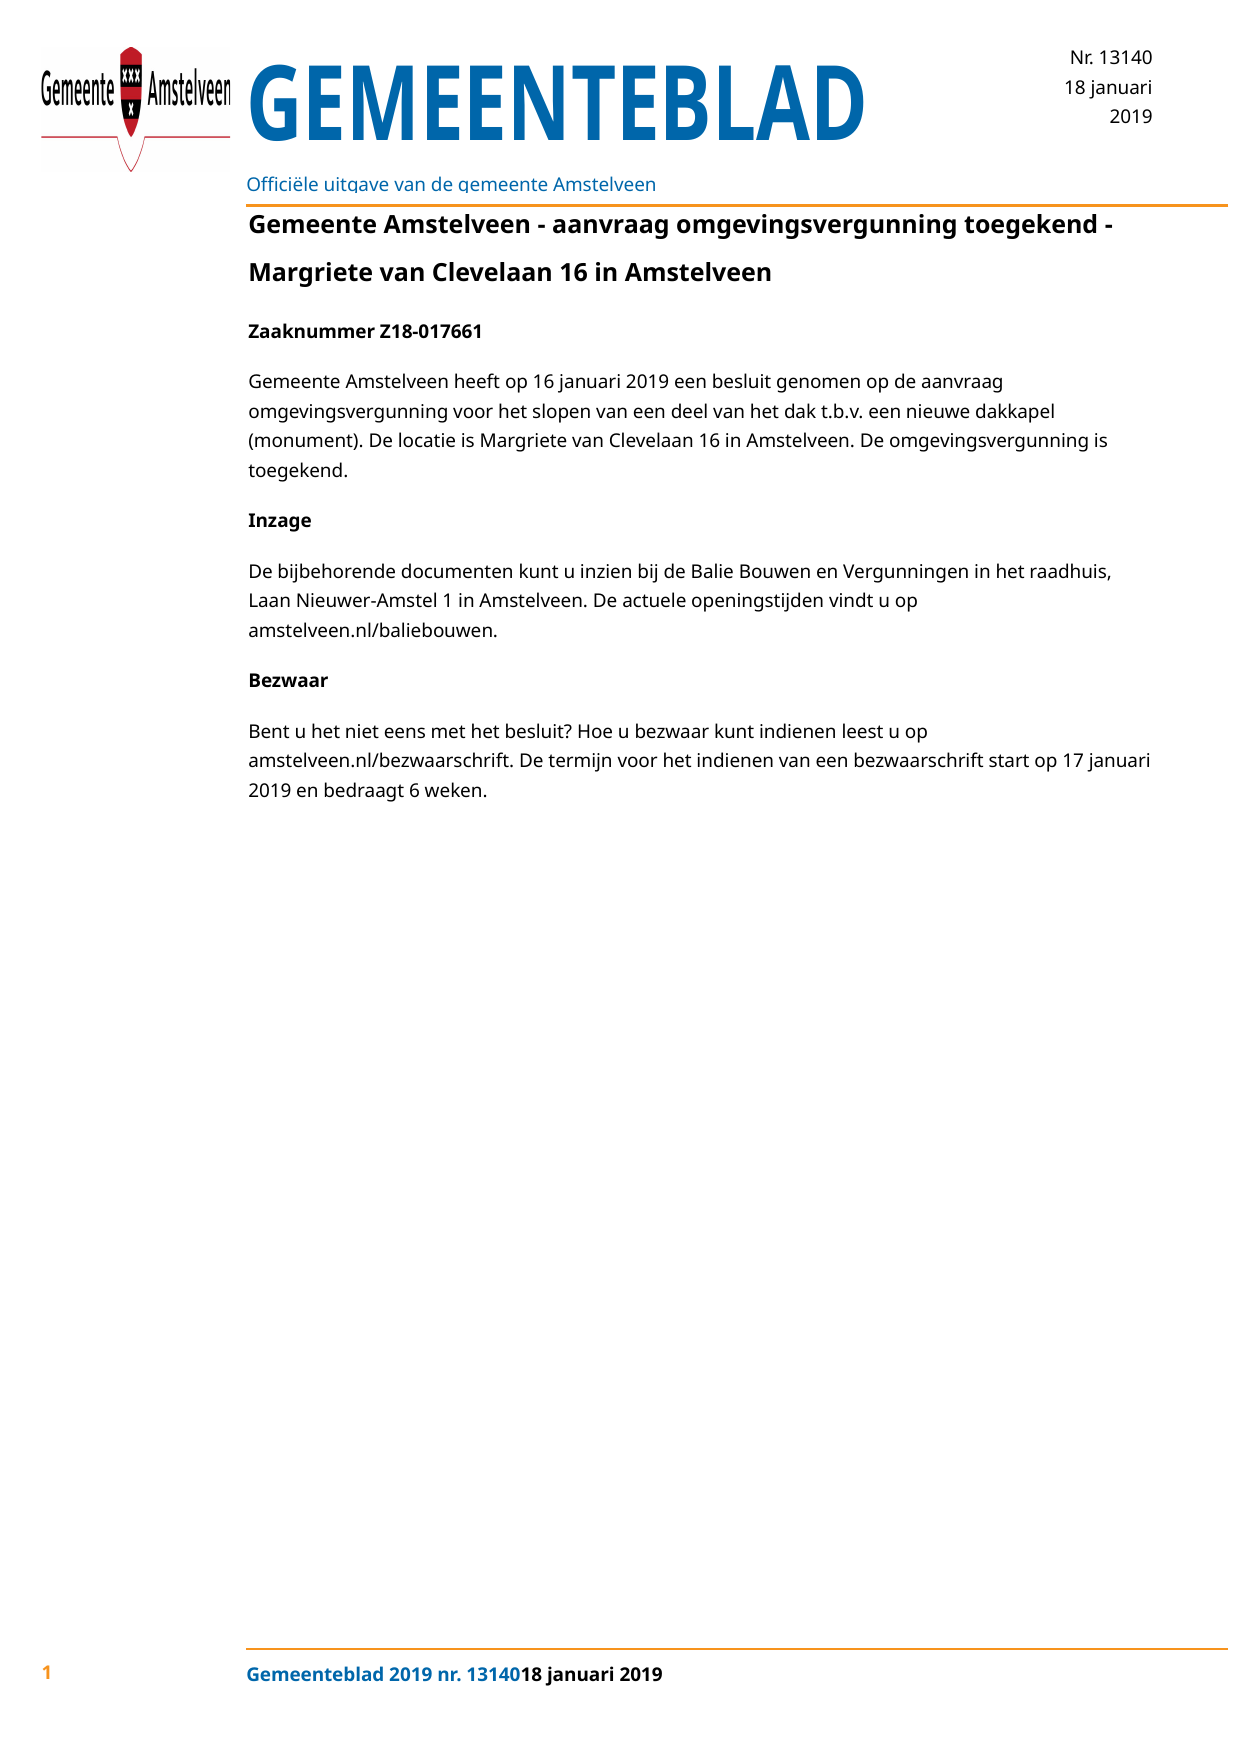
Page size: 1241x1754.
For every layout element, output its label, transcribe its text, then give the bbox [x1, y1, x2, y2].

picture [41, 47, 231, 172]
text Gemeente Amstelveen - aanvraag omgevingsvergunning toegekend - Margriete van Clevelaan 16 in Amstelveen [248, 207, 1152, 288]
text Bezwaar [248, 667, 1152, 693]
text Inzage [248, 507, 1152, 533]
text Gemeente Amstelveen heeft op 16 januari 2019 een besluit genomen op de aanvraag omgevingsvergunning voor het slopen van een deel van het dak t.b.v. een nieuwe dakkapel (monument). De locatie is Margriete van Clevelaan 16 in Amstelveen. De omgevingsvergunning is toegekend. [248, 368, 1152, 483]
text Zaaknummer Z18-017661 [248, 318, 1152, 344]
text Bent u het niet eens met het besluit? Hoe u bezwaar kunt indienen leest u op amstelveen.nl/bezwaarschrift. De termijn voor het indienen van een bezwaarschrift start op 17 januari 2019 en bedraagt 6 weken. [248, 718, 1152, 803]
text De bijbehorende documenten kunt u inzien bij de Balie Bouwen en Vergunningen in het raadhuis, Laan Nieuwer-Amstel 1 in Amstelveen. De actuele openingstijden vindt u op amstelveen.nl/baliebouwen. [248, 558, 1152, 643]
